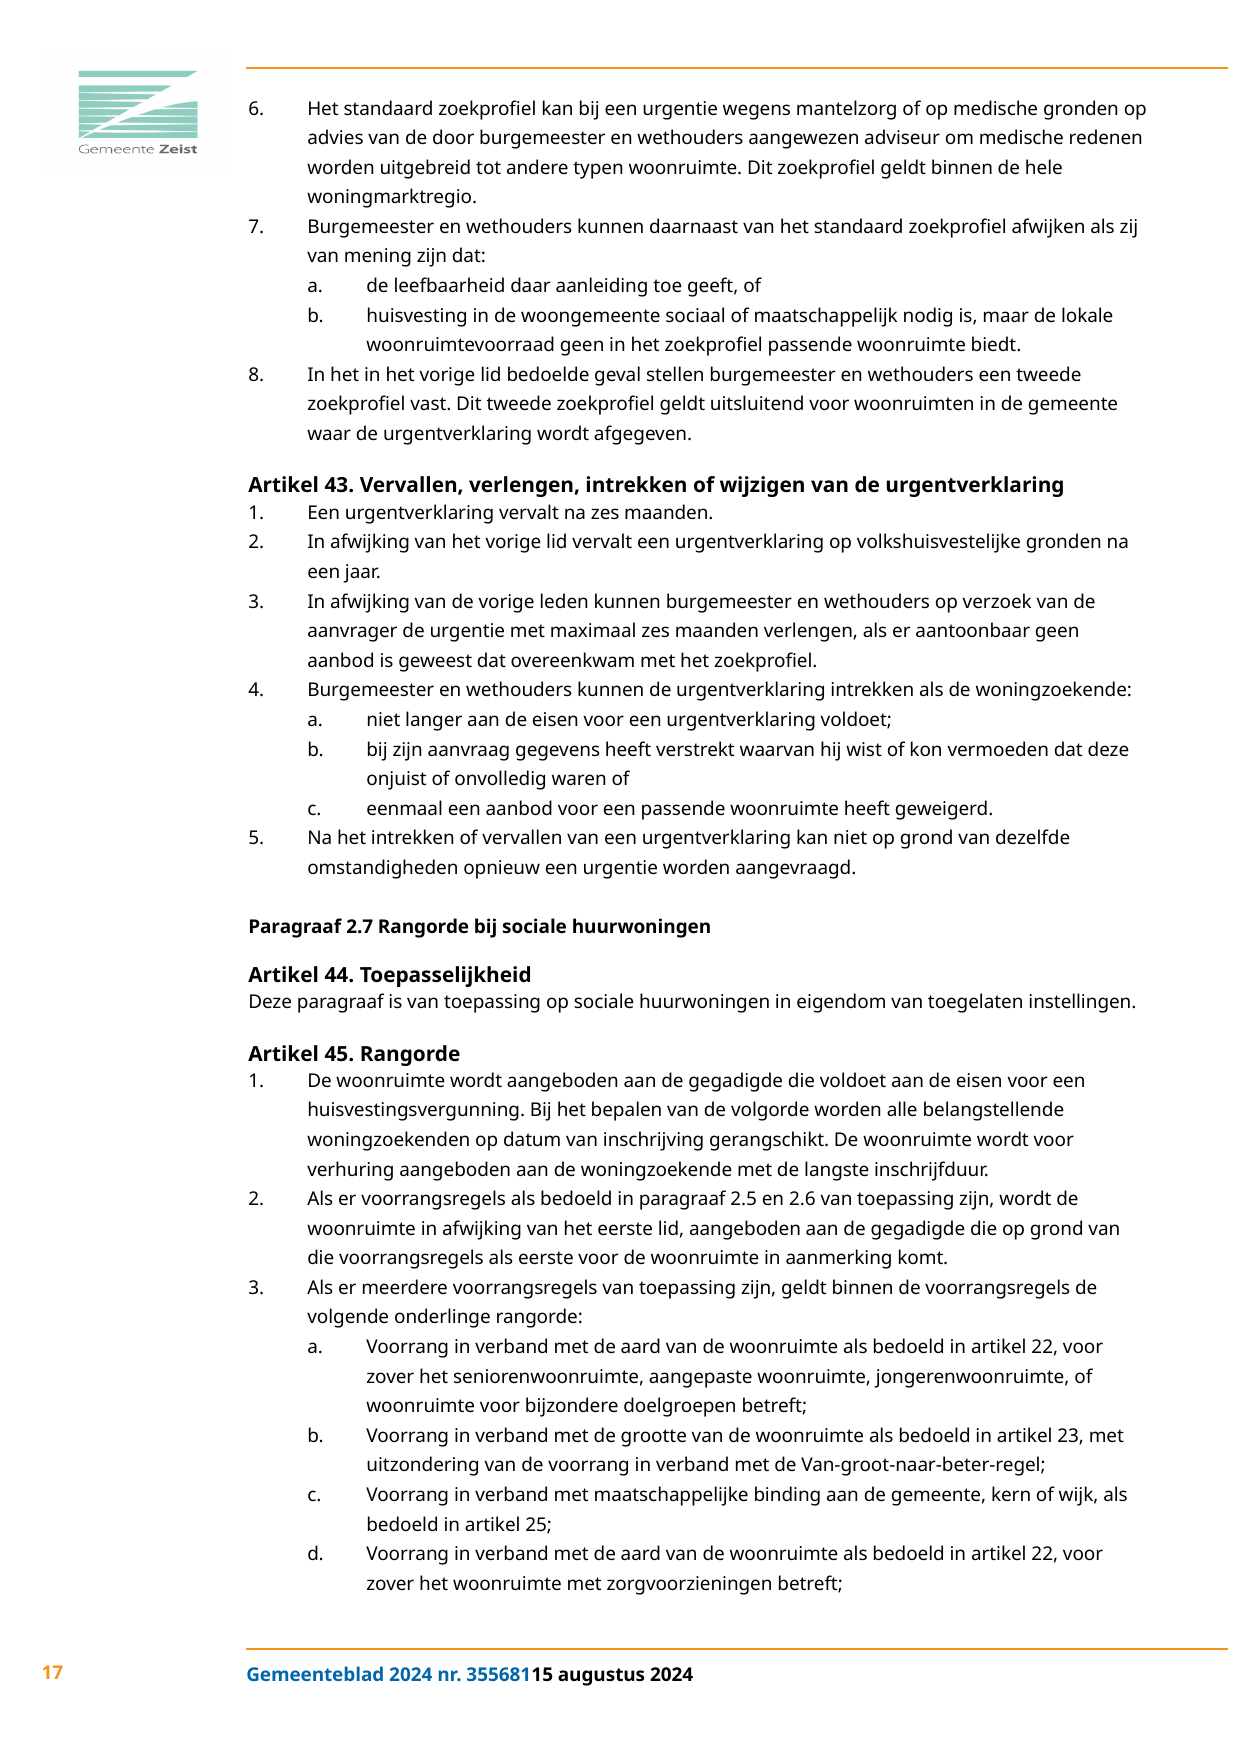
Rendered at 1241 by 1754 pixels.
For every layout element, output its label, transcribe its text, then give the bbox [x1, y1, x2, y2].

text Artikel 44. Toepasselijkheid [248, 960, 1152, 988]
text Artikel 45. Rangorde [248, 1039, 1152, 1067]
list Een urgentverklaring vervalt na zes maanden. [248, 499, 1152, 525]
list de leefbaarheid daar aanleiding toe geeft, of [307, 272, 1152, 298]
list huisvesting in de woongemeente sociaal of maatschappelijk nodig is, maar de lokale woonruimtevoorraad geen in het zoekprofiel passende woonruimte biedt. [307, 302, 1152, 357]
list Als er meerdere voorrangsregels van toepassing zijn, geldt binnen de voorrangsregels de volgende onderlinge rangorde: [248, 1274, 1152, 1329]
list eenmaal een aanbod voor een passende woonruimte heeft geweigerd. [307, 795, 1152, 821]
list Na het intrekken of vervallen van een urgentverklaring kan niet op grond van dezelfde omstandigheden opnieuw een urgentie worden aangevraagd. [248, 824, 1152, 880]
list niet langer aan de eisen voor een urgentverklaring voldoet; [307, 706, 1152, 732]
text Paragraaf 2.7 Rangorde bij sociale huurwoningen [248, 913, 1152, 939]
list In afwijking van het vorige lid vervalt een urgentverklaring op volkshuisvestelijke gronden na een jaar. [248, 529, 1152, 584]
list De woonruimte wordt aangeboden aan de gegadigde die voldoet aan de eisen voor een huisvestingsvergunning. Bij het bepalen van de volgorde worden alle belangstellende woningzoekenden op datum van inschrijving gerangschikt. De woonruimte wordt voor verhuring aangeboden aan de woningzoekende met de langste inschrijfduur. [248, 1067, 1152, 1182]
list Het standaard zoekprofiel kan bij een urgentie wegens mantelzorg of op medische gronden op advies van de door burgemeester en wethouders aangewezen adviseur om medische redenen worden uitgebreid tot andere typen woonruimte. Dit zoekprofiel geldt binnen de hele woningmarktregio. [248, 95, 1152, 209]
text Artikel 43. Vervallen, verlengen, intrekken of wijzigen van de urgentverklaring [248, 471, 1152, 499]
picture [41, 47, 231, 172]
list In het in het vorige lid bedoelde geval stellen burgemeester en wethouders een tweede zoekprofiel vast. Dit tweede zoekprofiel geldt uitsluitend voor woonruimten in de gemeente waar de urgentverklaring wordt afgegeven. [248, 361, 1152, 446]
text Deze paragraaf is van toepassing op sociale huurwoningen in eigendom van toegelaten instellingen. [248, 988, 1152, 1014]
list Voorrang in verband met maatschappelijke binding aan de gemeente, kern of wijk, als bedoeld in artikel 25; [307, 1481, 1152, 1537]
list Burgemeester en wethouders kunnen de urgentverklaring intrekken als de woningzoekende: [248, 677, 1152, 702]
list Voorrang in verband met de aard van de woonruimte als bedoeld in artikel 22, voor zover het woonruimte met zorgvoorzieningen betreft; [307, 1540, 1152, 1596]
list Voorrang in verband met de aard van de woonruimte als bedoeld in artikel 22, voor zover het seniorenwoonruimte, aangepaste woonruimte, jongerenwoonruimte, of woonruimte voor bijzondere doelgroepen betreft; [307, 1333, 1152, 1418]
list bij zijn aanvraag gegevens heeft verstrekt waarvan hij wist of kon vermoeden dat deze onjuist of onvolledig waren of [307, 736, 1152, 791]
list Burgemeester en wethouders kunnen daarnaast van het standaard zoekprofiel afwijken als zij van mening zijn dat: [248, 213, 1152, 268]
list Voorrang in verband met de grootte van de woonruimte als bedoeld in artikel 23, met uitzondering van de voorrang in verband met de Van-groot-naar-beter-regel; [307, 1422, 1152, 1477]
list Als er voorrangsregels als bedoeld in paragraaf 2.5 en 2.6 van toepassing zijn, wordt de woonruimte in afwijking van het eerste lid, aangeboden aan de gegadigde die op grond van die voorrangsregels als eerste voor de woonruimte in aanmerking komt. [248, 1185, 1152, 1270]
list In afwijking van de vorige leden kunnen burgemeester en wethouders op verzoek van de aanvrager de urgentie met maximaal zes maanden verlengen, als er aantoonbaar geen aanbod is geweest dat overeenkwam met het zoekprofiel. [248, 588, 1152, 673]
